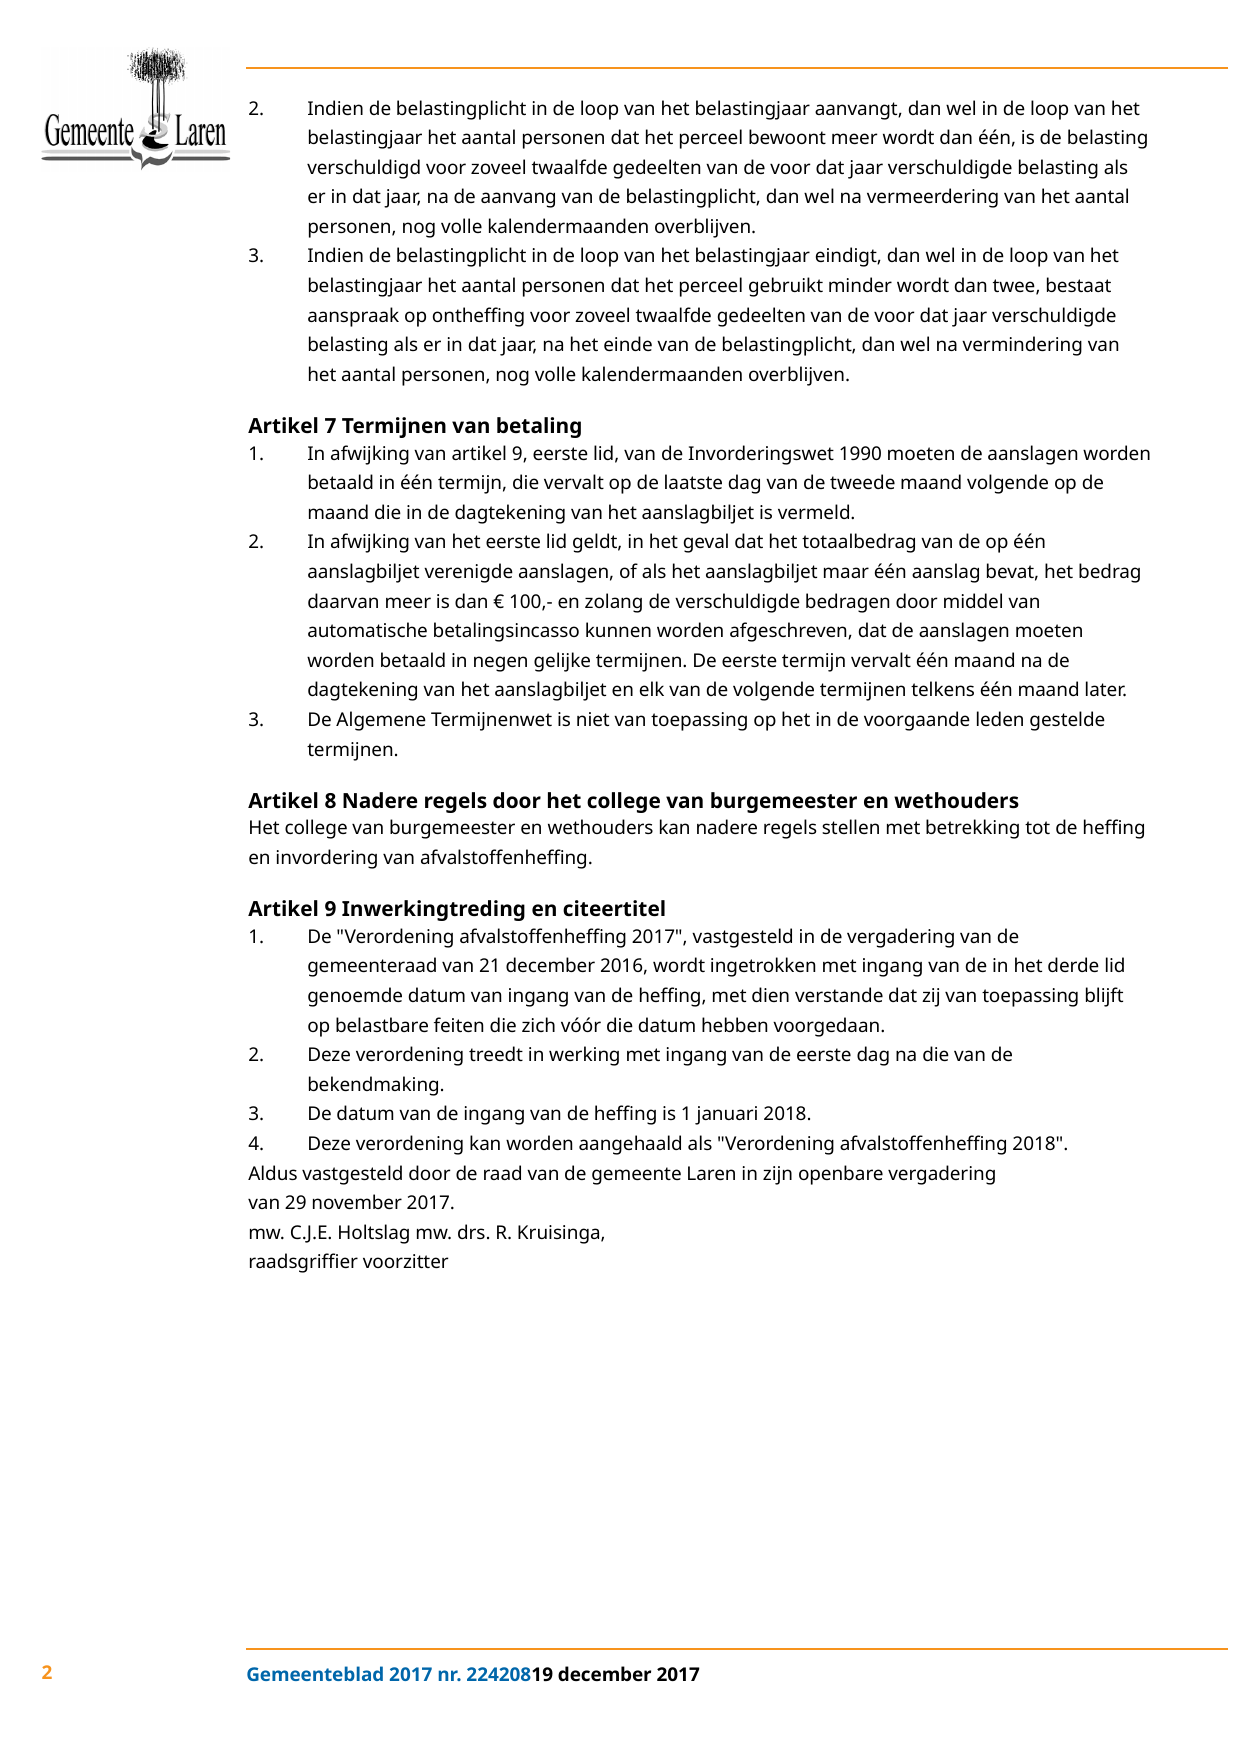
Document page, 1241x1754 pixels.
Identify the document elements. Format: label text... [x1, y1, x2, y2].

text mw. C.J.E. Holtslag mw. drs. R. Kruisinga, [248, 1219, 1152, 1244]
text raadsgriffier voorzitter [248, 1248, 1152, 1274]
list Indien de belastingplicht in de loop van het belastingjaar aanvangt, dan wel in de loop van het belastingjaar het aantal personen dat het perceel bewoont meer wordt dan één, is de belasting verschuldigd voor zoveel twaalfde gedeelten van de voor dat jaar verschuldigde belasting als er in dat jaar, na de aanvang van de belastingplicht, dan wel na vermeerdering van het aantal personen, nog volle kalendermaanden overblijven. [248, 95, 1152, 239]
text Aldus vastgesteld door de raad van de gemeente Laren in zijn openbare vergadering [248, 1160, 1152, 1185]
list In afwijking van artikel 9, eerste lid, van de Invorderingswet 1990 moeten de aanslagen worden betaald in één termijn, die vervalt op de laatste dag van de tweede maand volgende op de maand die in de dagtekening van het aanslagbiljet is vermeld. [248, 440, 1152, 525]
text Artikel 8 Nadere regels door het college van burgemeester en wethouders [248, 786, 1152, 814]
text van 29 november 2017. [248, 1189, 1152, 1215]
list De datum van de ingang van de heffing is 1 januari 2018. [248, 1101, 1152, 1126]
list In afwijking van het eerste lid geldt, in het geval dat het totaalbedrag van de op één aanslagbiljet verenigde aanslagen, of als het aanslagbiljet maar één aanslag bevat, het bedrag daarvan meer is dan € 100,- en zolang de verschuldigde bedragen door middel van automatische betalingsincasso kunnen worden afgeschreven, dat de aanslagen moeten worden betaald in negen gelijke termijnen. De eerste termijn vervalt één maand na de dagtekening van het aanslagbiljet en elk van de volgende termijnen telkens één maand later. [248, 529, 1152, 702]
list Deze verordening treedt in werking met ingang van de eerste dag na die van de bekendmaking. [248, 1041, 1152, 1097]
text Het college van burgemeester en wethouders kan nadere regels stellen met betrekking tot de heffing en invordering van afvalstoffenheffing. [248, 814, 1152, 870]
list De Algemene Termijnenwet is niet van toepassing op het in de voorgaande leden gestelde termijnen. [248, 706, 1152, 761]
text Artikel 9 Inwerkingtreding en citeertitel [248, 894, 1152, 923]
picture [41, 47, 231, 172]
list Indien de belastingplicht in de loop van het belastingjaar eindigt, dan wel in de loop van het belastingjaar het aantal personen dat het perceel gebruikt minder wordt dan twee, bestaat aanspraak op ontheffing voor zoveel twaalfde gedeelten van de voor dat jaar verschuldigde belasting als er in dat jaar, na het einde van de belastingplicht, dan wel na vermindering van het aantal personen, nog volle kalendermaanden overblijven. [248, 243, 1152, 387]
list Deze verordening kan worden aangehaald als "Verordening afvalstoffenheffing 2018". [248, 1130, 1152, 1156]
text Artikel 7 Termijnen van betaling [248, 411, 1152, 440]
list De "Verordening afvalstoffenheffing 2017", vastgesteld in de vergadering van de gemeenteraad van 21 december 2016, wordt ingetrokken met ingang van de in het derde lid genoemde datum van ingang van de heffing, met dien verstande dat zij van toepassing blijft op belastbare feiten die zich vóór die datum hebben voorgedaan. [248, 923, 1152, 1037]
